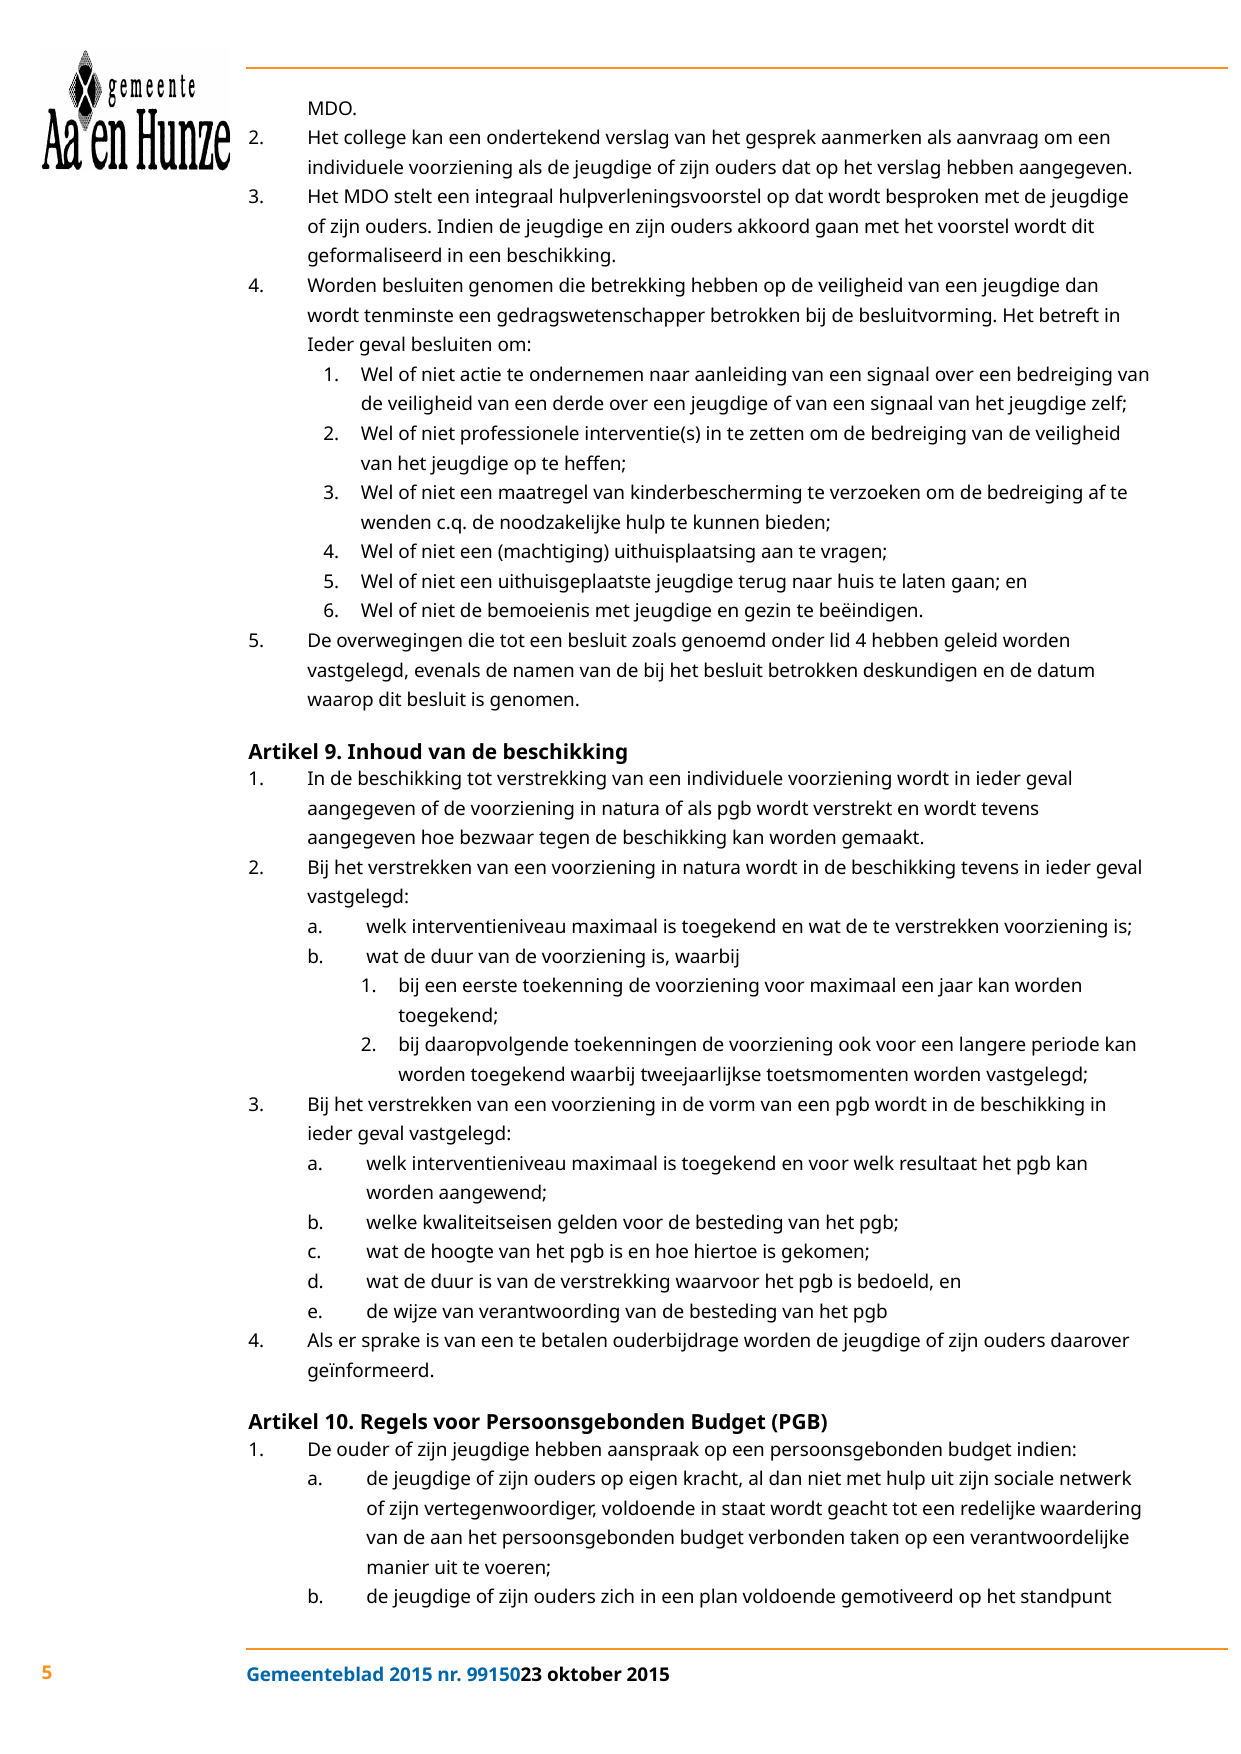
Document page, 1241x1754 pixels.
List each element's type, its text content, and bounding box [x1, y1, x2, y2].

list Als er sprake is van een te betalen ouderbijdrage worden de jeugdige of zijn ouders daarover geïnformeerd. [248, 1327, 1152, 1383]
list Wel of niet een uithuisgeplaatste jeugdige terug naar huis te laten gaan; en [323, 568, 1152, 594]
list De ouder of zijn jeugdige hebben aanspraak op een persoonsgebonden budget indien: [248, 1436, 1152, 1462]
list In de beschikking tot verstrekking van een individuele voorziening wordt in ieder geval aangegeven of de voorziening in natura of als pgb wordt verstrekt en wordt tevens aangegeven hoe bezwaar tegen de beschikking kan worden gemaakt. [248, 765, 1152, 850]
list wat de duur van de voorziening is, waarbij [307, 943, 1152, 968]
list Wel of niet een (machtiging) uithuisplaatsing aan te vragen; [323, 538, 1152, 564]
list Bij het verstrekken van een voorziening in de vorm van een pgb wordt in de beschikking in ieder geval vastgelegd: [248, 1091, 1152, 1146]
list Worden besluiten genomen die betrekking hebben op de veiligheid van een jeugdige dan wordt tenminste een gedragswetenschapper betrokken bij de besluitvorming. Het betreft in Ieder geval besluiten om: [248, 272, 1152, 357]
list Wel of niet professionele interventie(s) in te zetten om de bedreiging van de veiligheid van het jeugdige op te heffen; [323, 420, 1152, 476]
list wat de hoogte van het pgb is en hoe hiertoe is gekomen; [307, 1239, 1152, 1264]
list Wel of niet een maatregel van kinderbescherming te verzoeken om de bedreiging af te wenden c.q. de noodzakelijke hulp te kunnen bieden; [323, 479, 1152, 535]
list de jeugdige of zijn ouders zich in een plan voldoende gemotiveerd op het standpunt [307, 1584, 1152, 1609]
list wat de duur is van de verstrekking waarvoor het pgb is bedoeld, en [307, 1268, 1152, 1294]
list bij daaropvolgende toekenningen de voorziening ook voor een langere periode kan worden toegekend waarbij tweejaarlijkse toetsmomenten worden vastgelegd; [361, 1032, 1152, 1087]
list de wijze van verantwoording van de besteding van het pgb [307, 1298, 1152, 1323]
list Wel of niet actie te ondernemen naar aanleiding van een signaal over een bedreiging van de veiligheid van een derde over een jeugdige of van een signaal van het jeugdige zelf; [323, 361, 1152, 416]
text Artikel 9. Inhoud van de beschikking [248, 737, 1152, 765]
list Het MDO stelt een integraal hulpverleningsvoorstel op dat wordt besproken met de jeugdige of zijn ouders. Indien de jeugdige en zijn ouders akkoord gaan met het voorstel wordt dit geformaliseerd in een beschikking. [248, 183, 1152, 268]
list Het college kan een ondertekend verslag van het gesprek aanmerken als aanvraag om een individuele voorziening als de jeugdige of zijn ouders dat op het verslag hebben aangegeven. [248, 124, 1152, 180]
list Wel of niet de bemoeienis met jeugdige en gezin te beëindigen. [323, 598, 1152, 623]
list welke kwaliteitseisen gelden voor de besteding van het pgb; [307, 1209, 1152, 1235]
text Artikel 10. Regels voor Persoonsgebonden Budget (PGB) [248, 1407, 1152, 1436]
list De overwegingen die tot een besluit zoals genoemd onder lid 4 hebben geleid worden vastgelegd, evenals de namen van de bij het besluit betrokken deskundigen en de datum waarop dit besluit is genomen. [248, 627, 1152, 712]
picture [41, 47, 231, 172]
list welk interventieniveau maximaal is toegekend en voor welk resultaat het pgb kan worden aangewend; [307, 1150, 1152, 1205]
list Bij het verstrekken van een voorziening in natura wordt in de beschikking tevens in ieder geval vastgelegd: [248, 854, 1152, 909]
list welk interventieniveau maximaal is toegekend en wat de te verstrekken voorziening is; [307, 913, 1152, 939]
list de jeugdige of zijn ouders op eigen kracht, al dan niet met hulp uit zijn sociale netwerk of zijn vertegenwoordiger, voldoende in staat wordt geacht tot een redelijke waardering van de aan het persoonsgebonden budget verbonden taken op een verantwoordelijke manier uit te voeren; [307, 1465, 1152, 1580]
list MDO. [248, 95, 1152, 121]
list bij een eerste toekenning de voorziening voor maximaal een jaar kan worden toegekend; [361, 972, 1152, 1028]
